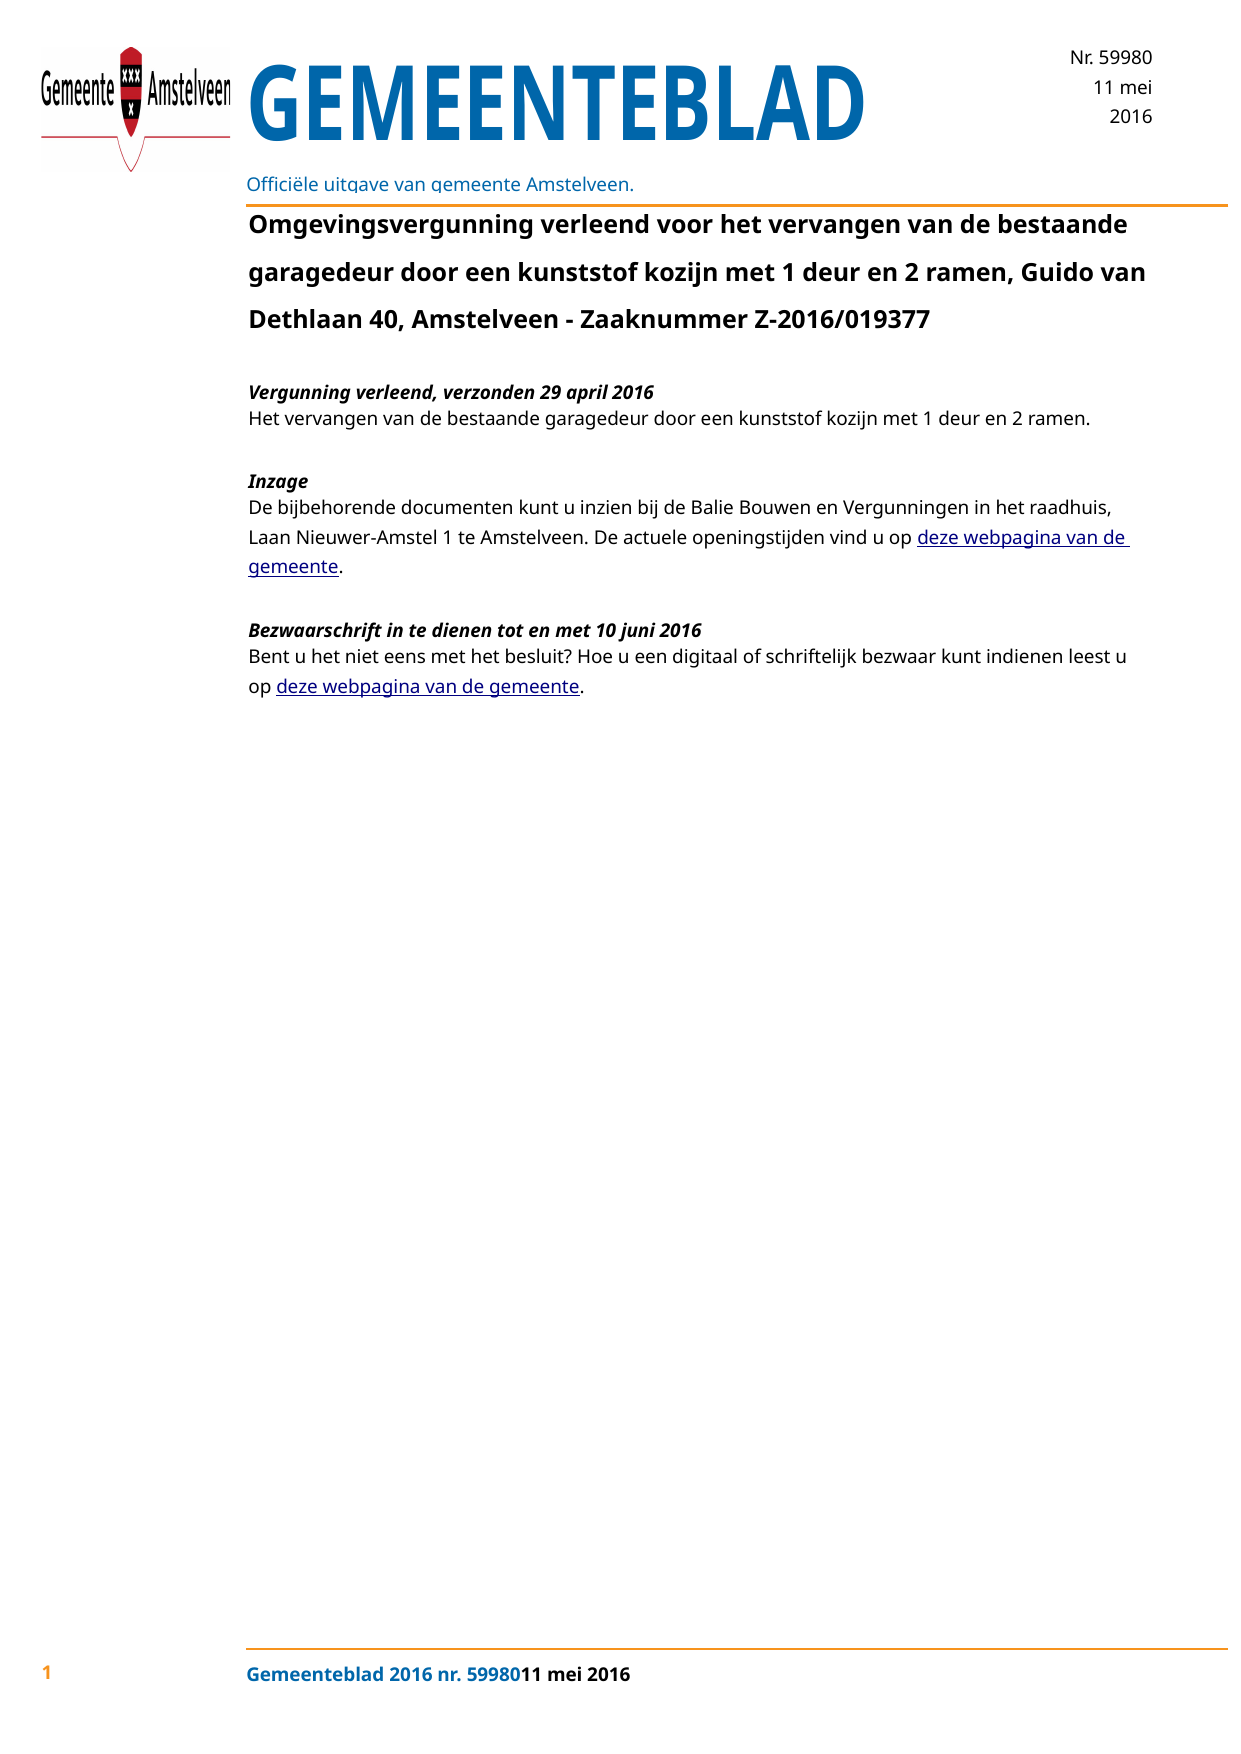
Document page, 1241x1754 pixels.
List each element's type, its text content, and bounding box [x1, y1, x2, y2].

text Bezwaarschrift in te dienen tot en met 10 juni 2016 [248, 618, 1152, 643]
text Vergunning verleend, verzonden 29 april 2016 [248, 379, 1152, 405]
text Inzage [248, 469, 1152, 494]
text Bent u het niet eens met het besluit? Hoe u een digitaal of schriftelijk bezwaar kunt indienen leest u op deze webpagina van de gemeente. [248, 643, 1152, 699]
text Omgevingsvergunning verleend voor het vervangen van de bestaande garagedeur door een kunststof kozijn met 1 deur en 2 ramen, Guido van Dethlaan 40, Amstelveen - Zaaknummer Z-2016/019377 [248, 207, 1152, 336]
text Het vervangen van de bestaande garagedeur door een kunststof kozijn met 1 deur en 2 ramen. [248, 405, 1152, 431]
text De bijbehorende documenten kunt u inzien bij de Balie Bouwen en Vergunningen in het raadhuis, Laan Nieuwer-Amstel 1 te Amstelveen. De actuele openingstijden vind u op deze webpagina van de gemeente. [248, 494, 1152, 579]
picture [41, 47, 231, 172]
